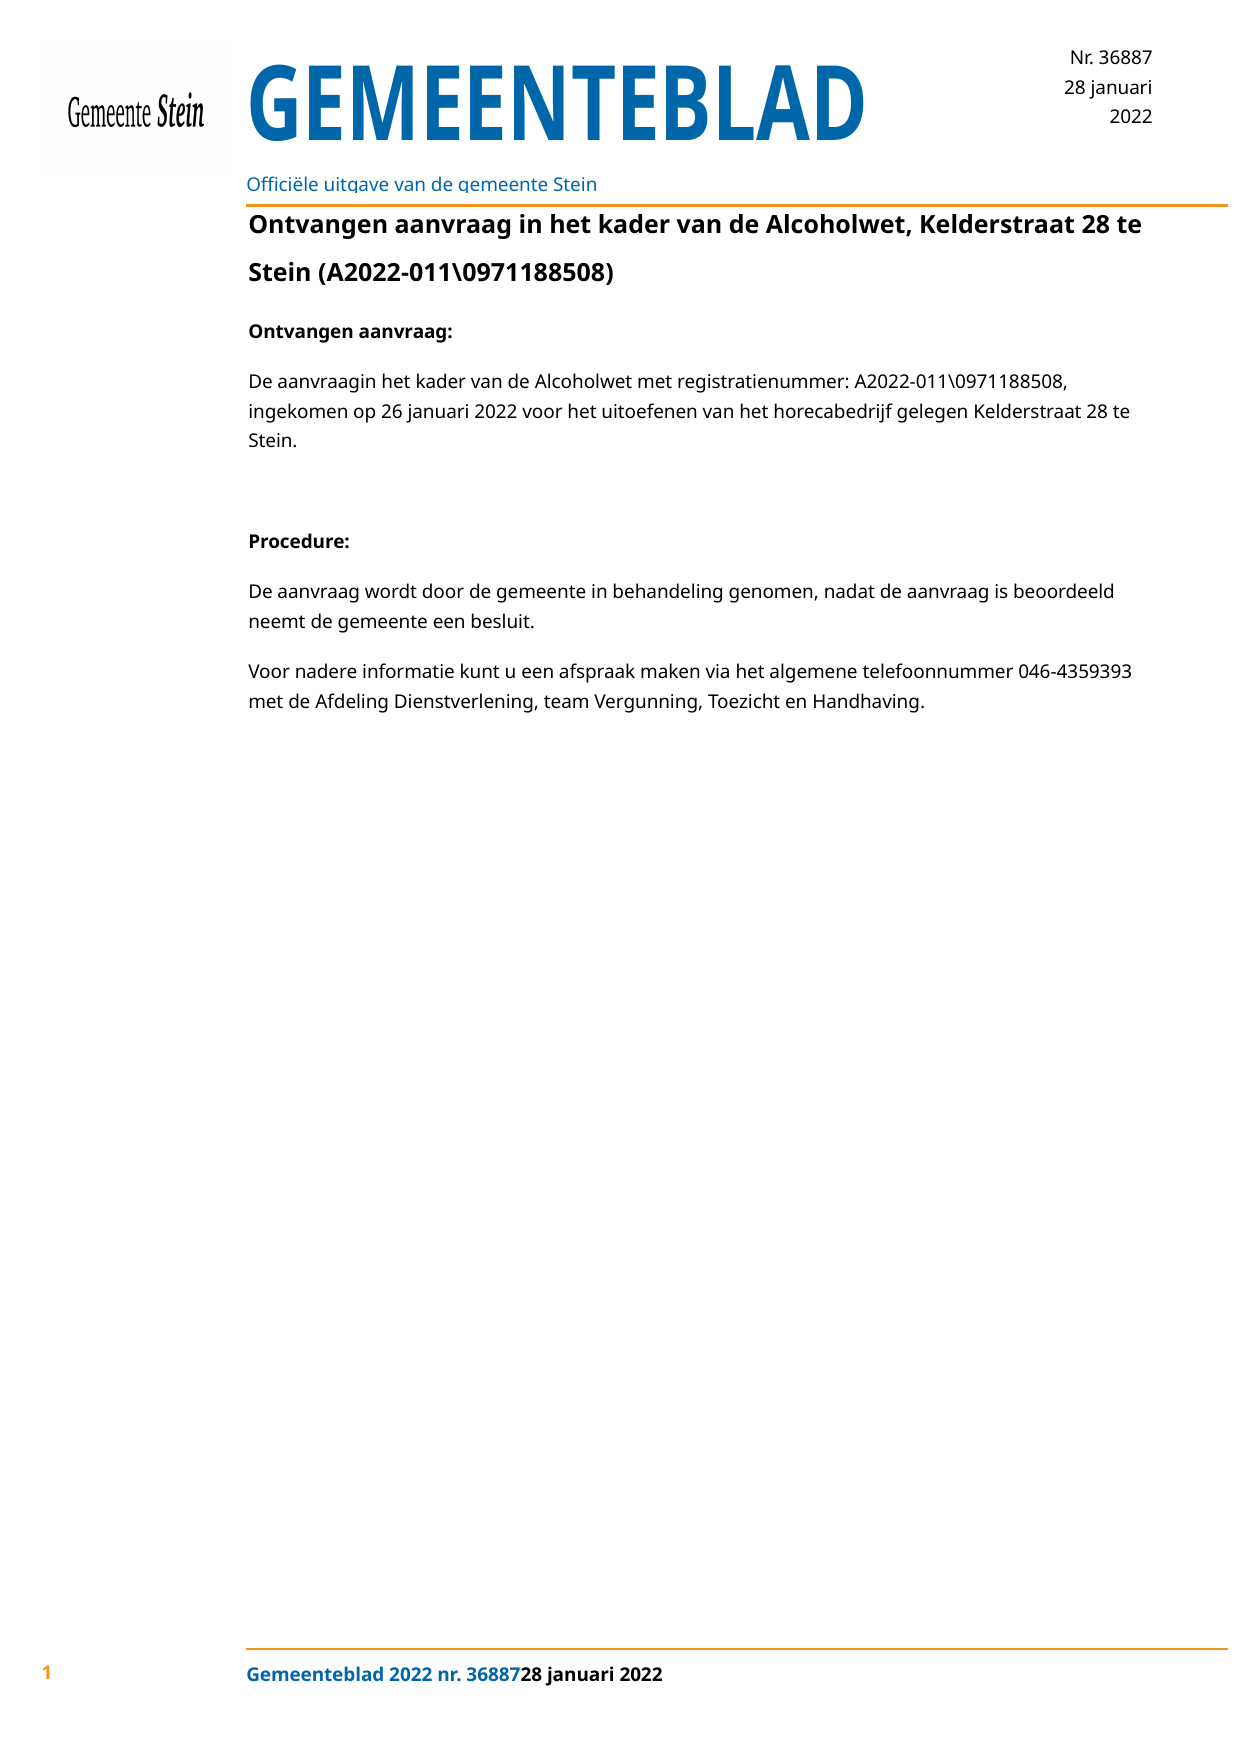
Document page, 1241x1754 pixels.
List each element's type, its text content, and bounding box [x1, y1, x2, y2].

text Procedure: [248, 528, 1152, 554]
text Ontvangen aanvraag: [248, 318, 1152, 344]
text Voor nadere informatie kunt u een afspraak maken via het algemene telefoonnummer 046-4359393 met de Afdeling Dienstverlening, team Vergunning, Toezicht en Handhaving. [248, 659, 1152, 714]
text De aanvraagin het kader van de Alcoholwet met registratienummer: A2022-011\0971188508, ingekomen op 26 januari 2022 voor het uitoefenen van het horecabedrijf gelegen Kelderstraat 28 te Stein. [248, 368, 1152, 453]
text Ontvangen aanvraag in het kader van de Alcoholwet, Kelderstraat 28 te Stein (A2022-011\0971188508) [248, 207, 1152, 288]
text De aanvraag wordt door de gemeente in behandeling genomen, nadat de aanvraag is beoordeeld neemt de gemeente een besluit. [248, 579, 1152, 634]
picture [41, 47, 231, 172]
